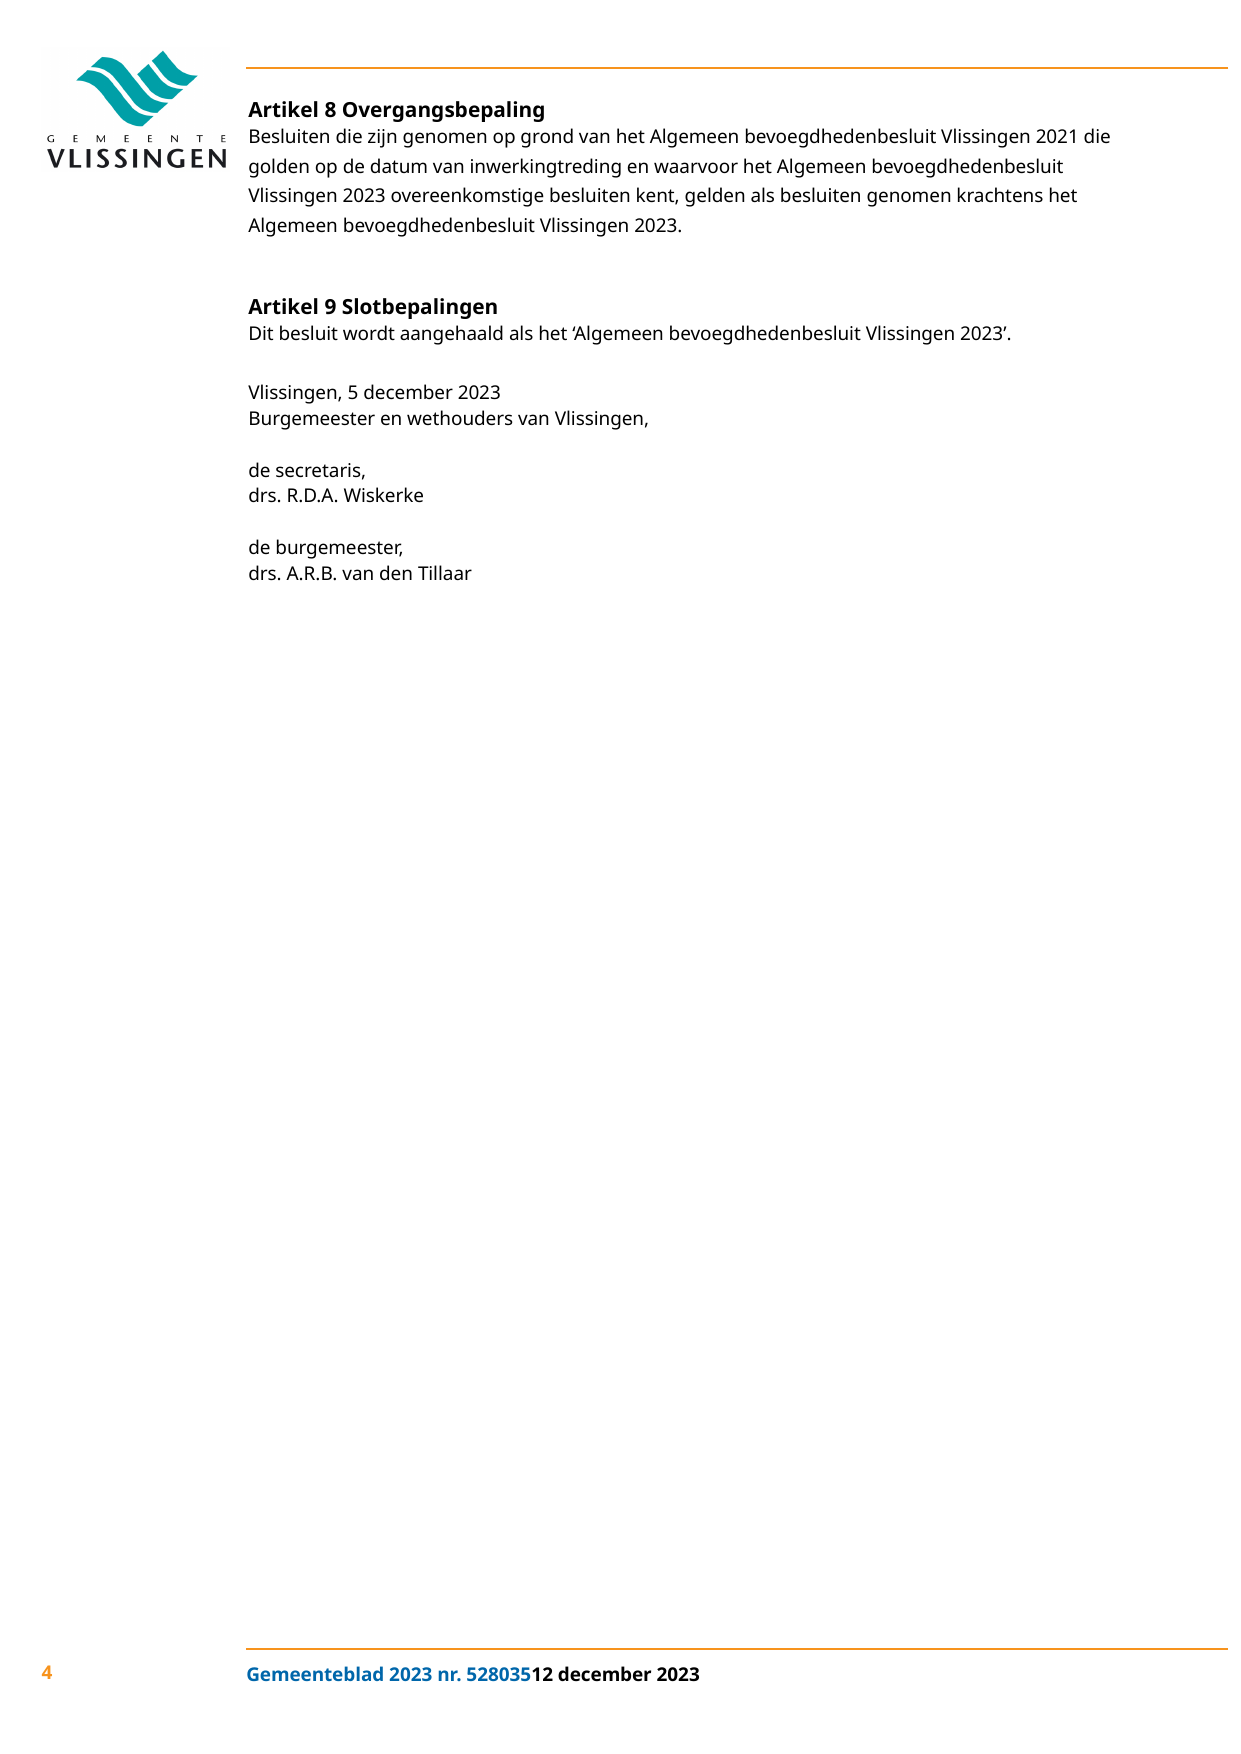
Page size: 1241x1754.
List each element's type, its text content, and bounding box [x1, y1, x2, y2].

text Artikel 8 Overgangsbepaling [248, 95, 1152, 123]
text de secretaris, [248, 457, 1152, 482]
text Artikel 9 Slotbepalingen [248, 292, 1152, 320]
text Besluiten die zijn genomen op grond van het Algemeen bevoegdhedenbesluit Vlissingen 2021 die golden op de datum van inwerkingtreding en waarvoor het Algemeen bevoegdhedenbesluit Vlissingen 2023 overeenkomstige besluiten kent, gelden als besluiten genomen krachtens het Algemeen bevoegdhedenbesluit Vlissingen 2023. [248, 123, 1152, 238]
picture [41, 47, 231, 172]
text drs. A.R.B. van den Tillaar [248, 560, 1152, 585]
text Dit besluit wordt aangehaald als het ‘Algemeen bevoegdhedenbesluit Vlissingen 2023’. [248, 320, 1152, 346]
text Vlissingen, 5 december 2023 [248, 379, 1152, 405]
text de burgemeester, [248, 534, 1152, 560]
text drs. R.D.A. Wiskerke [248, 482, 1152, 508]
text Burgemeester en wethouders van Vlissingen, [248, 405, 1152, 431]
